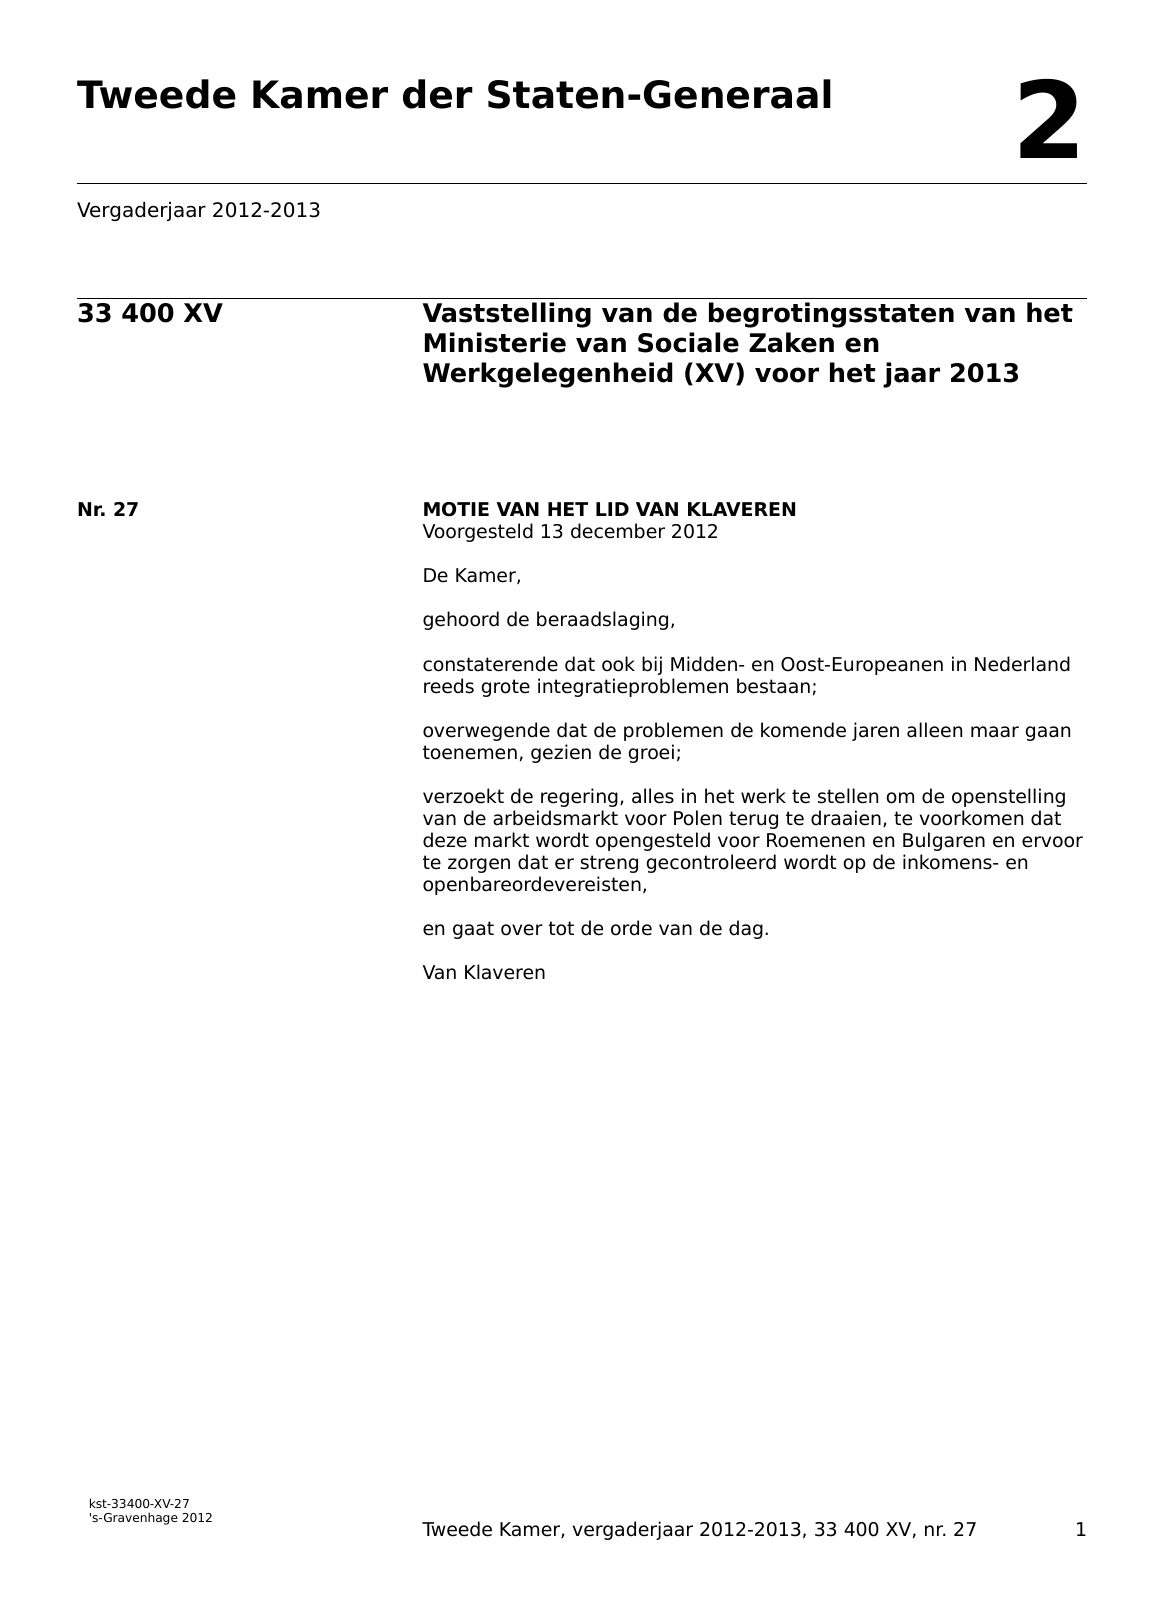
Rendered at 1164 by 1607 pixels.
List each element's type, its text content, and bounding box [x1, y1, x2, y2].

text gehoord de beraadslaging, [422, 609, 1087, 631]
subtitle 33 400 XV Vaststelling van de begrotingsstaten van het Ministerie van Sociale Zaken en Werkgelegenheid (XV) voor het jaar 2013 [77, 299, 1087, 388]
text verzoekt de regering, alles in het werk te stellen om de openstelling van de arbeidsmarkt voor Polen terug te draaien, te voorkomen dat deze markt wordt opengesteld voor Roemenen en Bulgaren en ervoor te zorgen dat er streng gecontroleerd wordt op de inkomens- en openbareordevereisten, [422, 786, 1087, 896]
table_cell Vergaderjaar 2012-2013 [77, 184, 1087, 298]
text Voorgesteld 13 december 2012 [422, 521, 1087, 543]
table_header Tweede Kamer der Staten-Generaal [77, 59, 886, 183]
text Van Klaveren [422, 962, 1087, 984]
text De Kamer, [422, 565, 1087, 587]
text overwegende dat de problemen de komende jaren alleen maar gaan toenemen, gezien de groei; [422, 720, 1087, 764]
subtitle Nr. 27 MOTIE VAN HET LID VAN KLAVEREN [77, 499, 1087, 521]
text kst-33400-XV-27 [88, 1497, 323, 1511]
text constaterende dat ook bij Midden- en Oost-Europeanen in Nederland reeds grote integratieproblemen bestaan; [422, 653, 1087, 697]
text en gaat over tot de orde van de dag. [422, 918, 1087, 940]
table_header 2 [886, 59, 1087, 183]
text 's-Gravenhage 2012 [88, 1511, 323, 1525]
